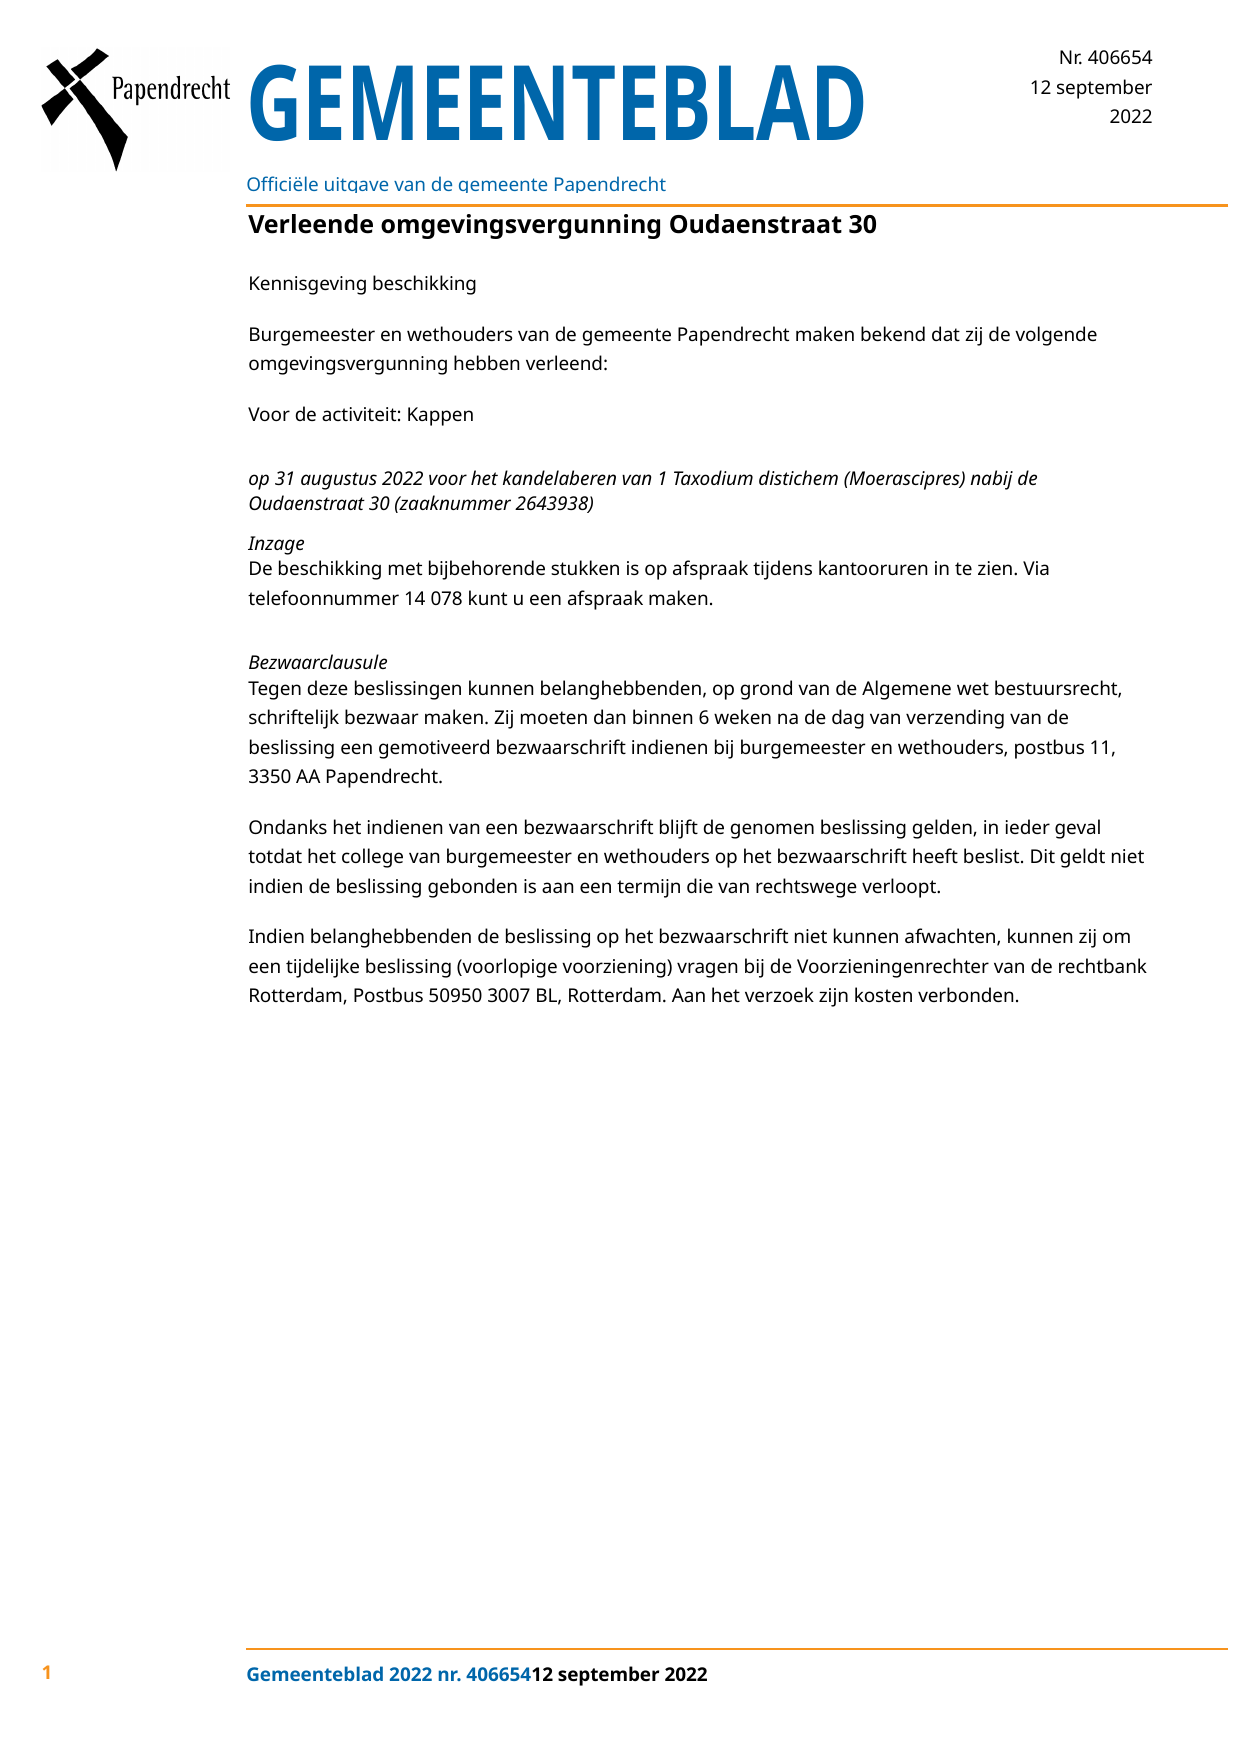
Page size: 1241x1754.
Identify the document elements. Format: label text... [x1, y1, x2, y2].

text Indien belanghebbenden de beslissing op het bezwaarschrift niet kunnen afwachten, kunnen zij om een tijdelijke beslissing (voorlopige voorziening) vragen bij de Voorzieningenrechter van de rechtbank Rotterdam, Postbus 50950 3007 BL, Rotterdam. Aan het verzoek zijn kosten verbonden. [248, 923, 1152, 1008]
text Inzage [248, 530, 1152, 555]
text Voor de activiteit: Kappen [248, 401, 1152, 426]
picture [41, 47, 231, 172]
text op 31 augustus 2022 voor het kandelaberen van 1 Taxodium distichem (Moerascipres) nabij de Oudaenstraat 30 (zaaknummer 2643938) [248, 465, 1152, 516]
text Ondanks het indienen van een bezwaarschrift blijft de genomen beslissing gelden, in ieder geval totdat het college van burgemeester en wethouders op het bezwaarschrift heeft beslist. Dit geldt niet indien de beslissing gebonden is aan een termijn die van rechtswege verloopt. [248, 814, 1152, 899]
text Tegen deze beslissingen kunnen belanghebbenden, op grond van de Algemene wet bestuursrecht, schriftelijk bezwaar maken. Zij moeten dan binnen 6 weken na de dag van verzending van de beslissing een gemotiveerd bezwaarschrift indienen bij burgemeester en wethouders, postbus 11, 3350 AA Papendrecht. [248, 675, 1152, 789]
text Burgemeester en wethouders van de gemeente Papendrecht maken bekend dat zij de volgende omgevingsvergunning hebben verleend: [248, 321, 1152, 376]
text Bezwaarclausule [248, 649, 1152, 675]
text De beschikking met bijbehorende stukken is op afspraak tijdens kantooruren in te zien. Via telefoonnummer 14 078 kunt u een afspraak maken. [248, 555, 1152, 611]
text Verleende omgevingsvergunning Oudaenstraat 30 [248, 207, 1152, 241]
text Kennisgeving beschikking [248, 270, 1152, 296]
